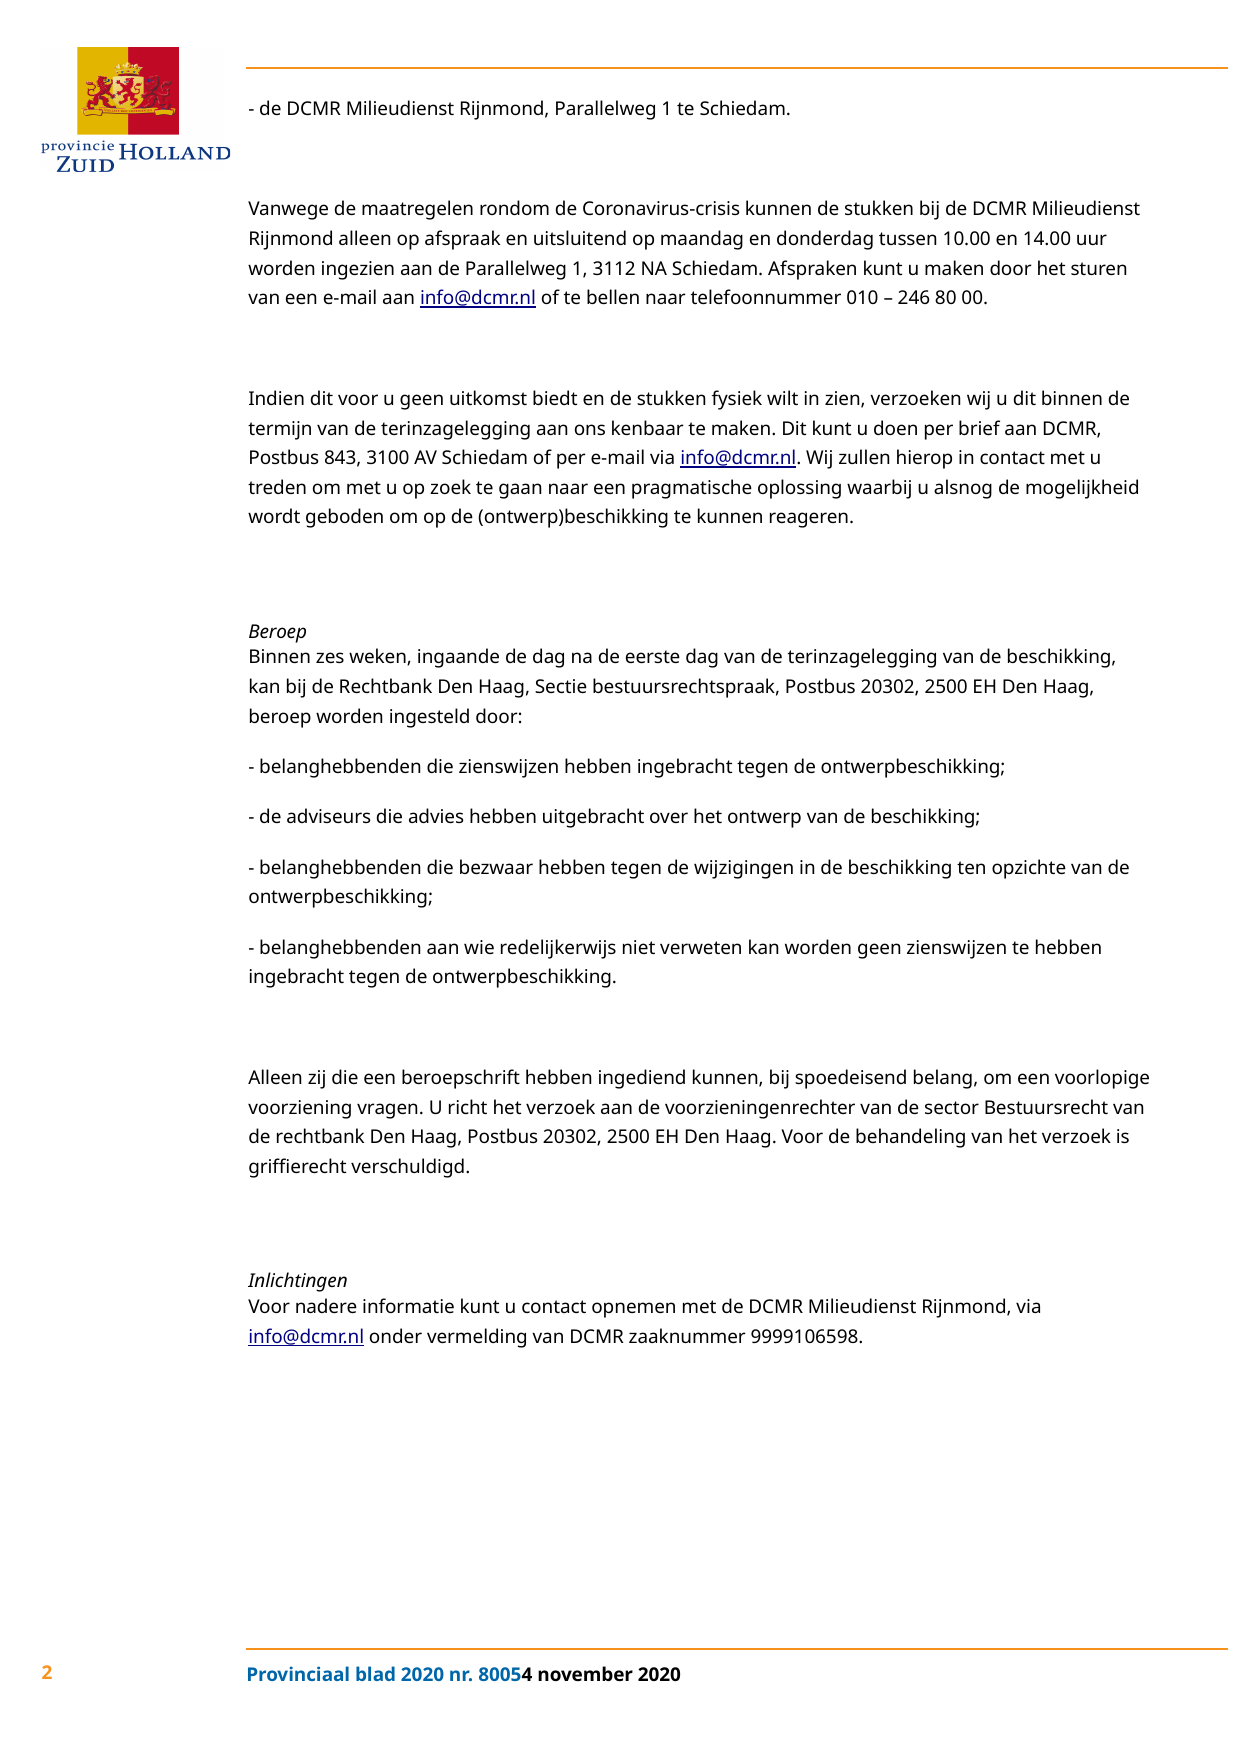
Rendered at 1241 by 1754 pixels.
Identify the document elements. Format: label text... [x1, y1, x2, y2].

text - belanghebbenden aan wie redelijkerwijs niet verweten kan worden geen zienswijzen te hebben ingebracht tegen de ontwerpbeschikking. [248, 934, 1152, 989]
text Inlichtingen [248, 1268, 1152, 1293]
text Indien dit voor u geen uitkomst biedt en de stukken fysiek wilt in zien, verzoeken wij u dit binnen de termijn van de terinzagelegging aan ons kenbaar te maken. Dit kunt u doen per brief aan DCMR, Postbus 843, 3100 AV Schiedam of per e-mail via info@dcmr.nl. Wij zullen hierop in contact met u treden om met u op zoek te gaan naar een pragmatische oplossing waarbij u alsnog de mogelijkheid wordt geboden om op de (ontwerp)beschikking te kunnen reageren. [248, 385, 1152, 529]
text - belanghebbenden die bezwaar hebben tegen de wijzigingen in de beschikking ten opzichte van de ontwerpbeschikking; [248, 854, 1152, 909]
text Beroep [248, 618, 1152, 644]
text - de DCMR Milieudienst Rijnmond, Parallelweg 1 te Schiedam. [248, 95, 1152, 121]
text - belanghebbenden die zienswijzen hebben ingebracht tegen de ontwerpbeschikking; [248, 753, 1152, 779]
text Binnen zes weken, ingaande de dag na de eerste dag van de terinzagelegging van de beschikking, kan bij de Rechtbank Den Haag, Sectie bestuursrechtspraak, Postbus 20302, 2500 EH Den Haag, beroep worden ingesteld door: [248, 644, 1152, 728]
text Alleen zij die een beroepschrift hebben ingediend kunnen, bij spoedeisend belang, om een voorlopige voorziening vragen. U richt het verzoek aan de voorzieningenrechter van de sector Bestuursrecht van de rechtbank Den Haag, Postbus 20302, 2500 EH Den Haag. Voor de behandeling van het verzoek is griffierecht verschuldigd. [248, 1064, 1152, 1179]
text - de adviseurs die advies hebben uitgebracht over het ontwerp van de beschikking; [248, 804, 1152, 829]
picture [41, 47, 231, 172]
text Vanwege de maatregelen rondom de Coronavirus-crisis kunnen de stukken bij de DCMR Milieudienst Rijnmond alleen op afspraak en uitsluitend op maandag en donderdag tussen 10.00 en 14.00 uur worden ingezien aan de Parallelweg 1, 3112 NA Schiedam. Afspraken kunt u maken door het sturen van een e-mail aan info@dcmr.nl of te bellen naar telefoonnummer 010 – 246 80 00. [248, 196, 1152, 310]
text Voor nadere informatie kunt u contact opnemen met de DCMR Milieudienst Rijnmond, via info@dcmr.nl onder vermelding van DCMR zaaknummer 9999106598. [248, 1293, 1152, 1349]
